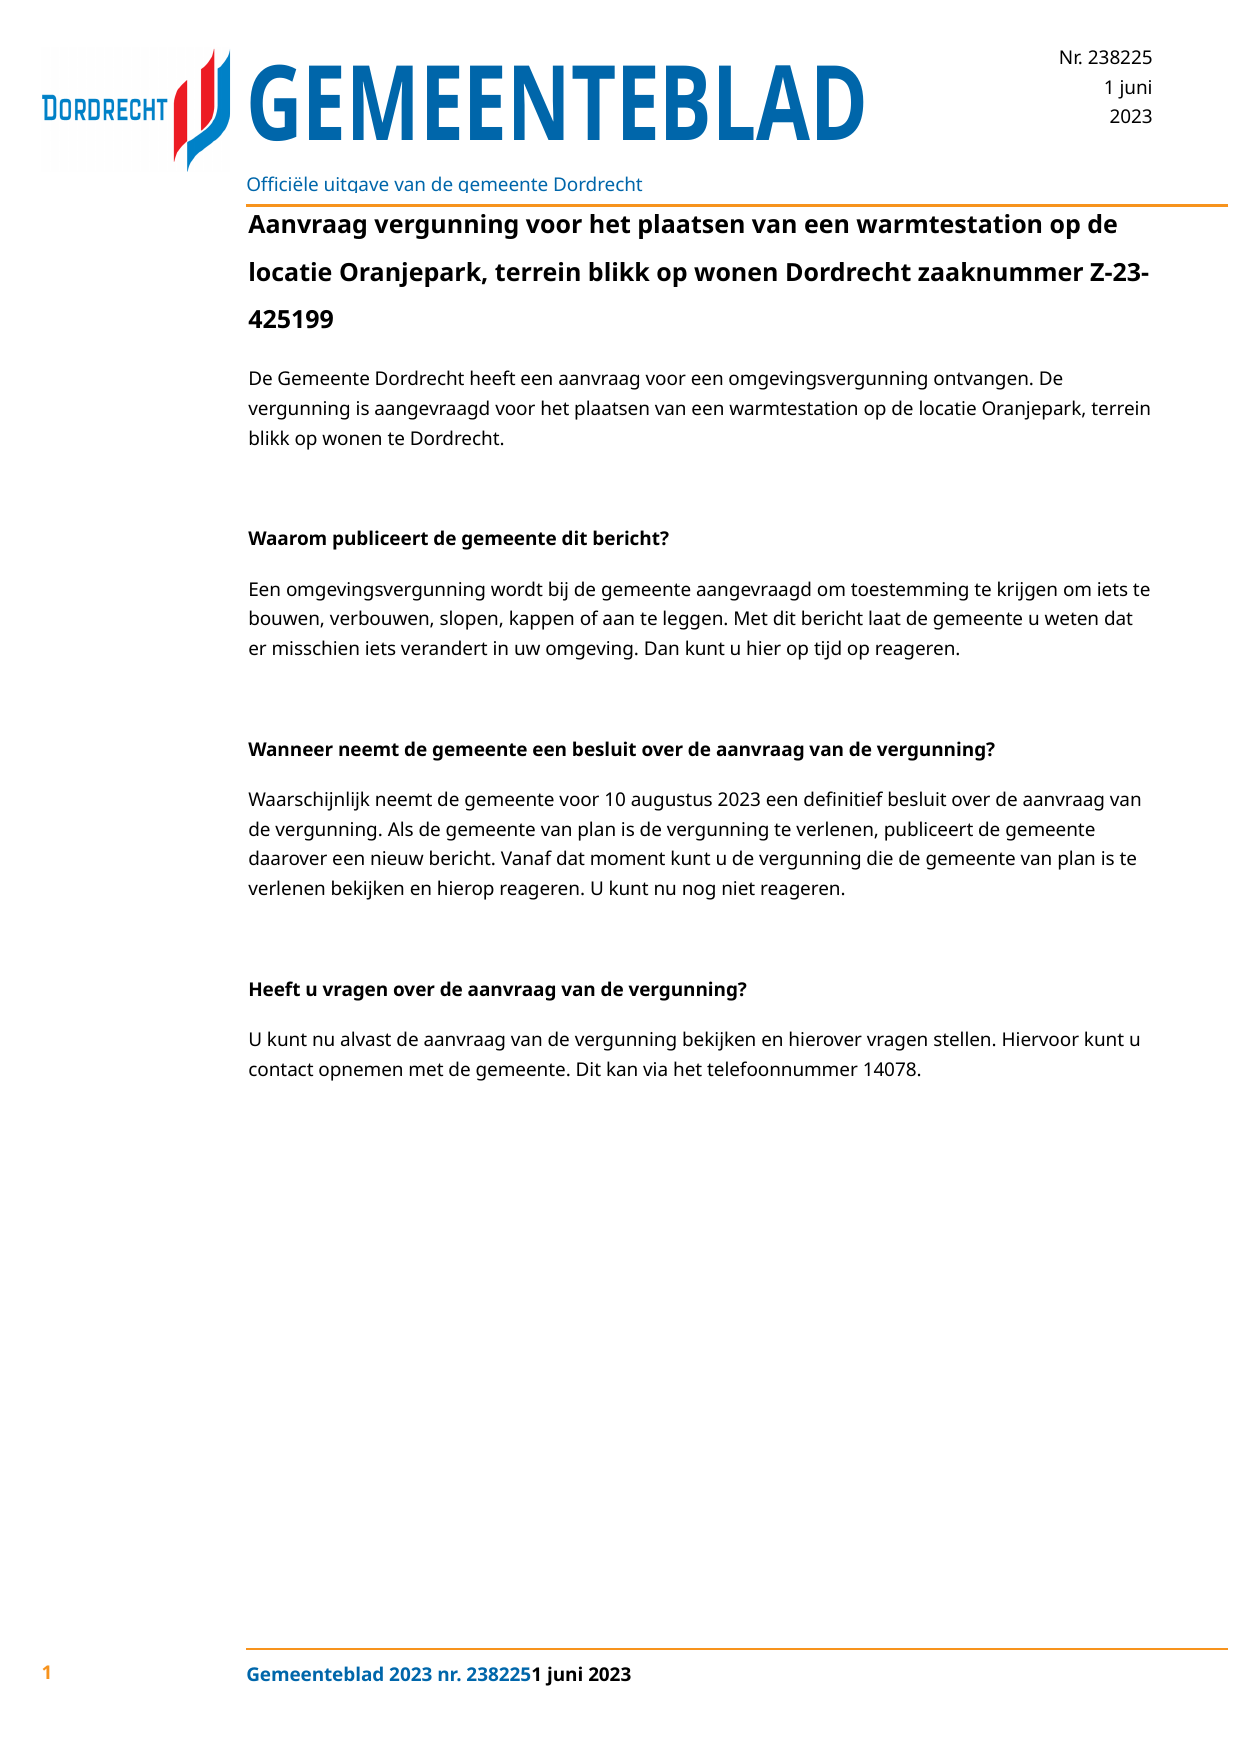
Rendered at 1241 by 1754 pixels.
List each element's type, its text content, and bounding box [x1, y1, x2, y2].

text Een omgevingsvergunning wordt bij de gemeente aangevraagd om toestemming te krijgen om iets te bouwen, verbouwen, slopen, kappen of aan te leggen. Met dit bericht laat de gemeente u weten dat er misschien iets verandert in uw omgeving. Dan kunt u hier op tijd op reageren. [248, 576, 1152, 661]
text Waarschijnlijk neemt de gemeente voor 10 augustus 2023 een definitief besluit over de aanvraag van de vergunning. Als de gemeente van plan is de vergunning te verlenen, publiceert de gemeente daarover een nieuw bericht. Vanaf dat moment kunt u de vergunning die de gemeente van plan is te verlenen bekijken en hierop reageren. U kunt nu nog niet reageren. [248, 786, 1152, 901]
text Heeft u vragen over de aanvraag van de vergunning? [248, 976, 1152, 1002]
text De Gemeente Dordrecht heeft een aanvraag voor een omgevingsvergunning ontvangen. De vergunning is aangevraagd voor het plaatsen van een warmtestation op de locatie Oranjepark, terrein blikk op wonen te Dordrecht. [248, 366, 1152, 450]
text Wanneer neemt de gemeente een besluit over de aanvraag van de vergunning? [248, 736, 1152, 762]
text U kunt nu alvast de aanvraag van de vergunning bekijken en hierover vragen stellen. Hiervoor kunt u contact opnemen met de gemeente. Dit kan via het telefoonnummer 14078. [248, 1026, 1152, 1082]
text Aanvraag vergunning voor het plaatsen van een warmtestation op de locatie Oranjepark, terrein blikk op wonen Dordrecht zaaknummer Z-23-425199 [248, 207, 1152, 336]
text Waarom publiceert de gemeente dit bericht? [248, 526, 1152, 551]
picture [41, 47, 231, 172]
